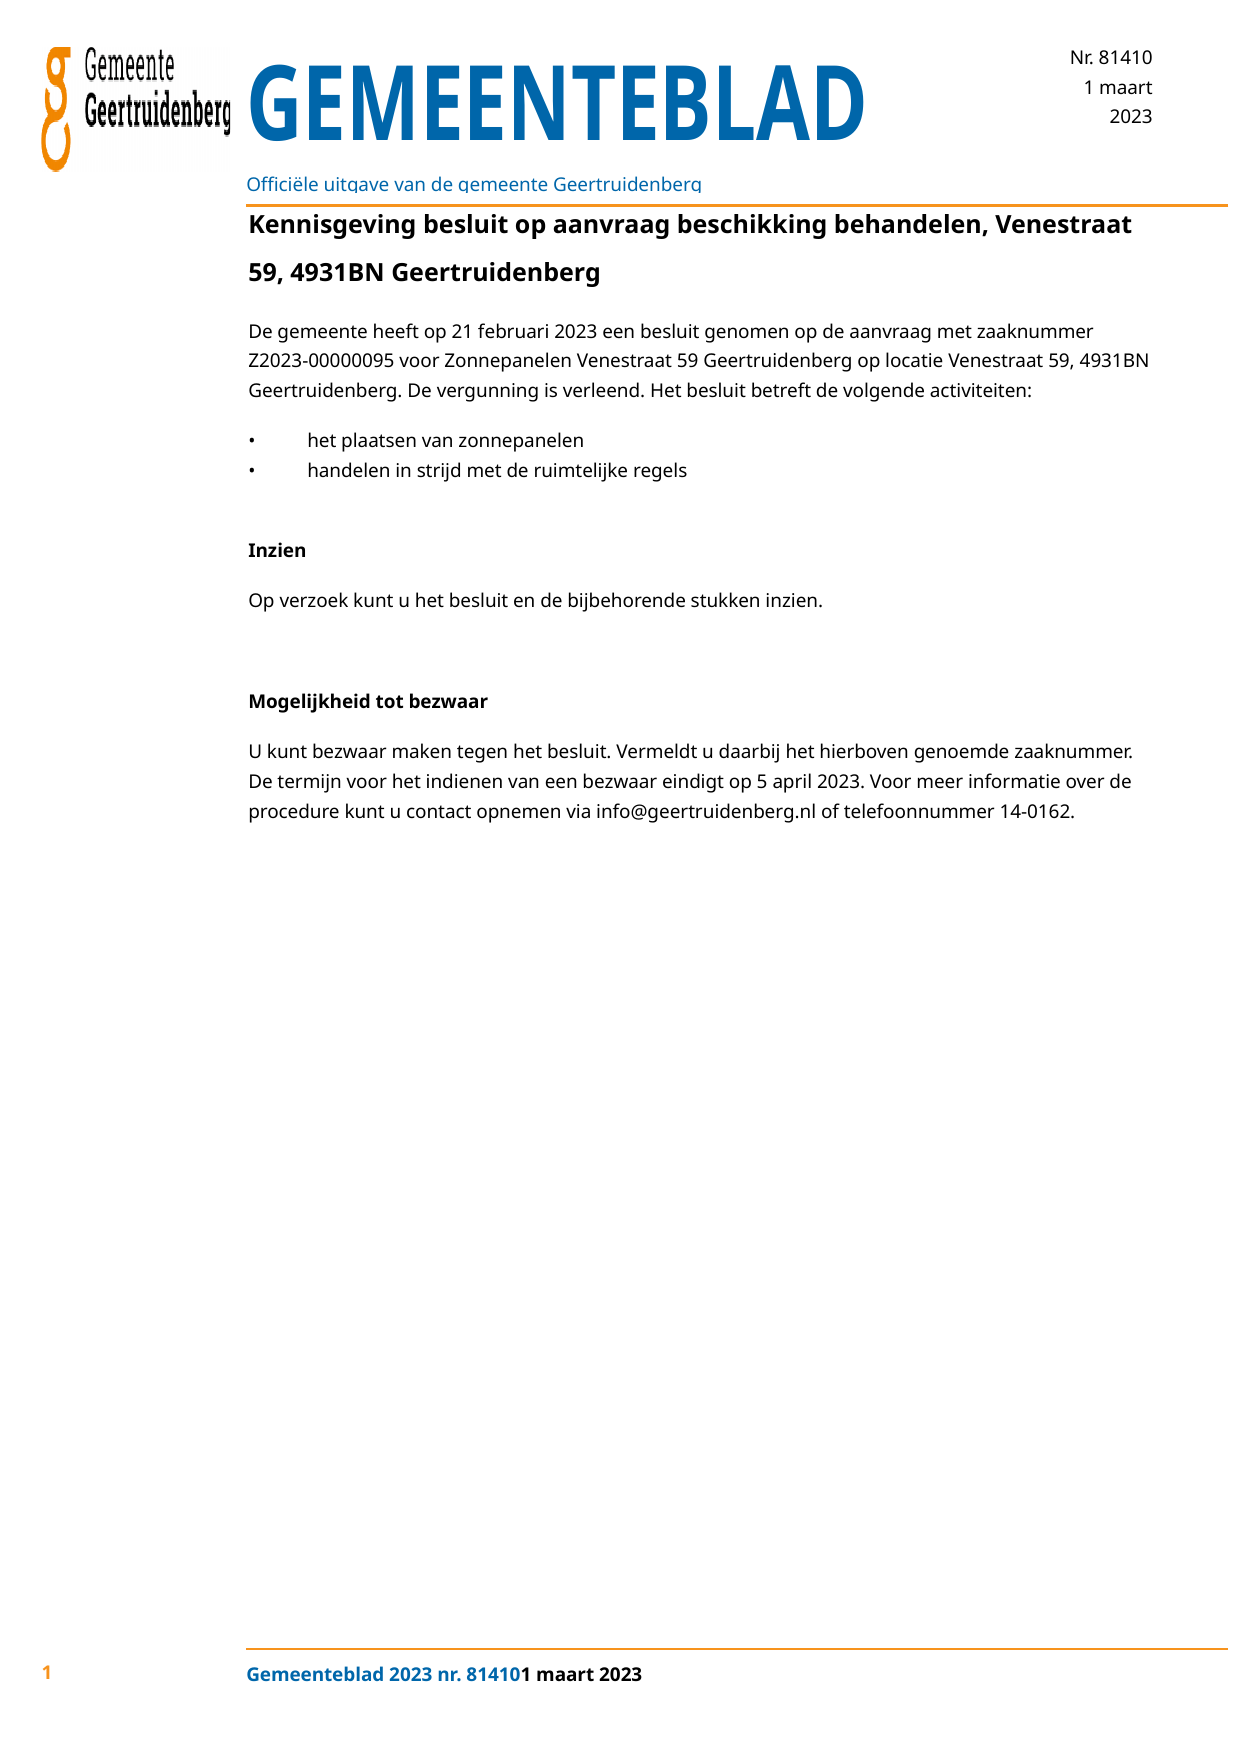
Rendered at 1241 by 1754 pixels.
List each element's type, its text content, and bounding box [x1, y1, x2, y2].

text Op verzoek kunt u het besluit en de bijbehorende stukken inzien. [248, 587, 1152, 613]
picture [41, 47, 231, 172]
text Inzien [248, 537, 1152, 563]
text Mogelijkheid tot bezwaar [248, 688, 1152, 714]
text U kunt bezwaar maken tegen het besluit. Vermeldt u daarbij het hierboven genoemde zaaknummer. De termijn voor het indienen van een bezwaar eindigt op 5 april 2023. Voor meer informatie over de procedure kunt u contact opnemen via info@geertruidenberg.nl of telefoonnummer 14-0162. [248, 739, 1152, 824]
list handelen in strijd met de ruimtelijke regels [248, 457, 1152, 483]
text De gemeente heeft op 21 februari 2023 een besluit genomen op de aanvraag met zaaknummer Z2023-00000095 voor Zonnepanelen Venestraat 59 Geertruidenberg op locatie Venestraat 59, 4931BN Geertruidenberg. De vergunning is verleend. Het besluit betreft de volgende activiteiten: [248, 318, 1152, 403]
list het plaatsen van zonnepanelen [248, 427, 1152, 453]
text Kennisgeving besluit op aanvraag beschikking behandelen, Venestraat 59, 4931BN Geertruidenberg [248, 207, 1152, 288]
